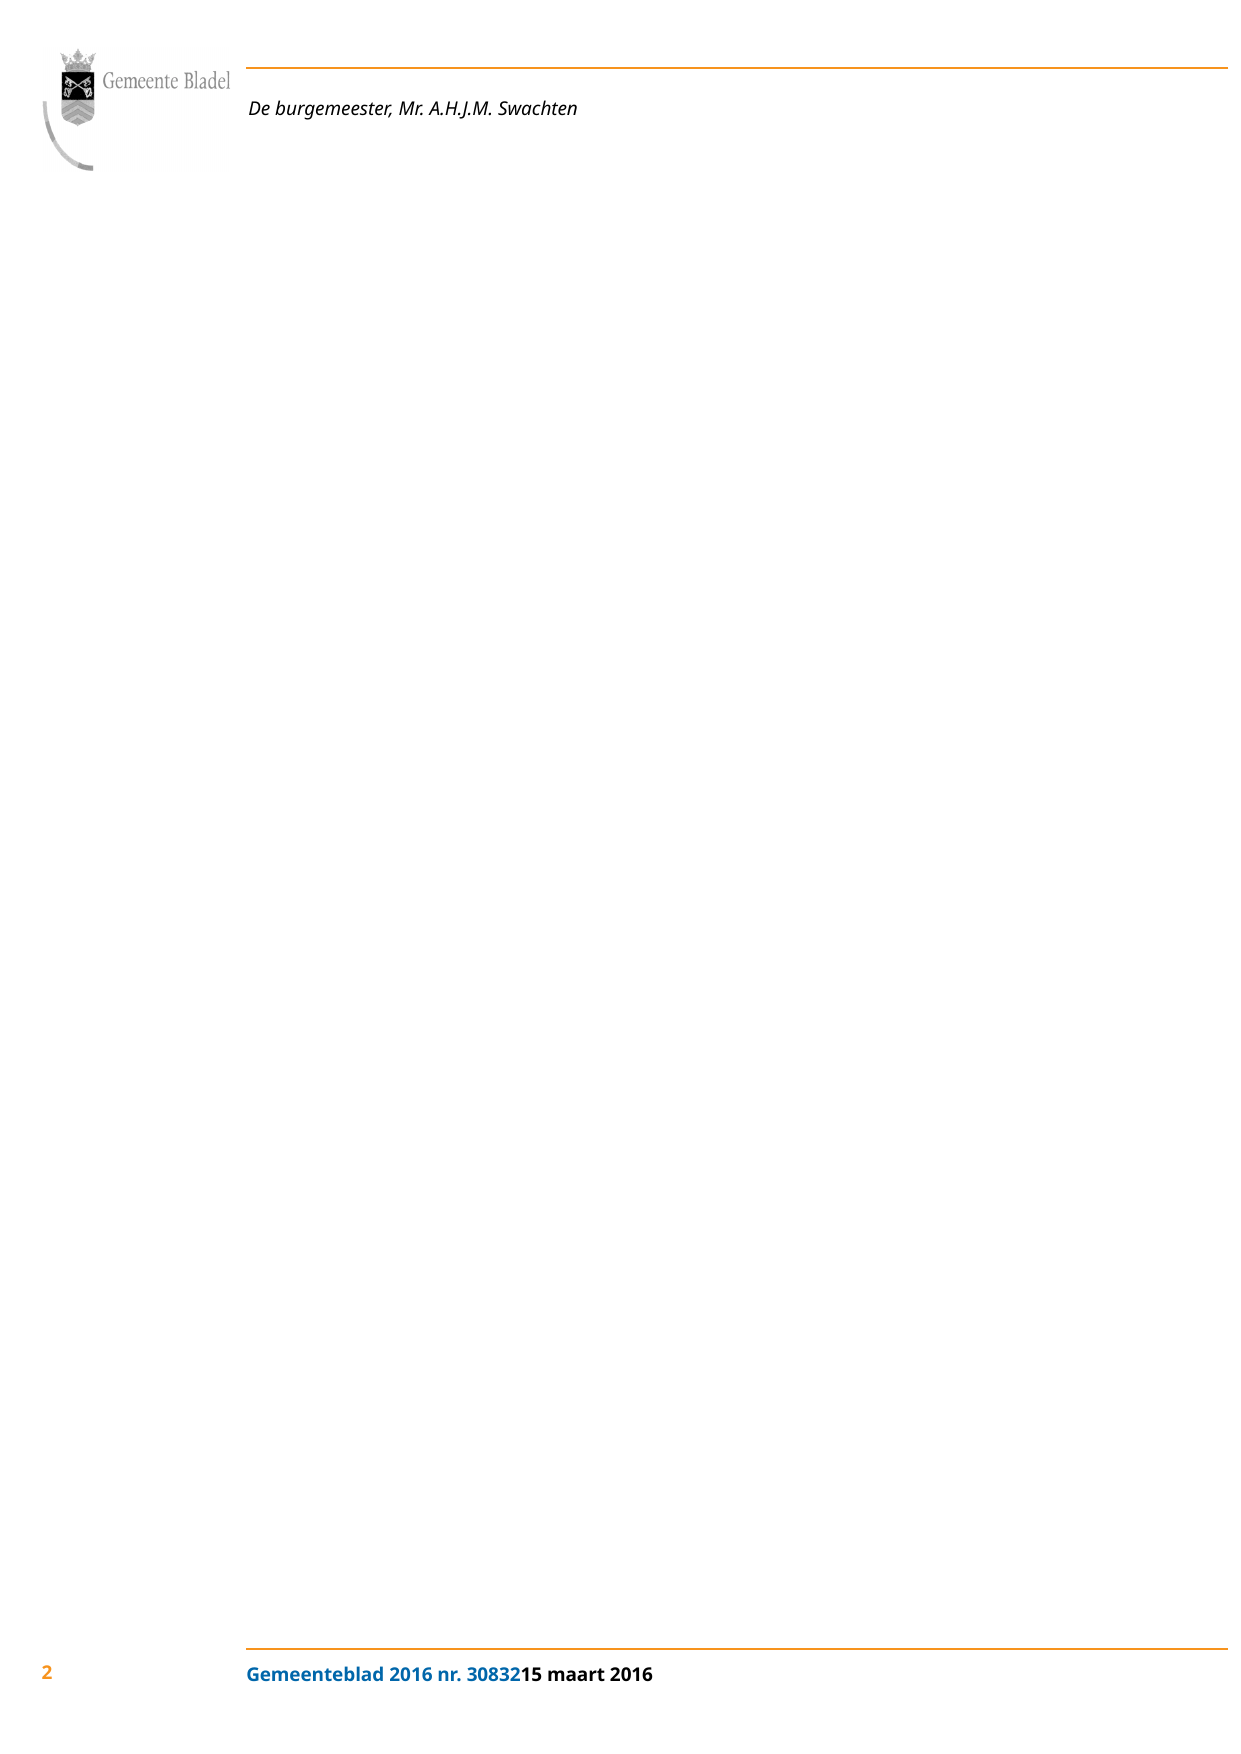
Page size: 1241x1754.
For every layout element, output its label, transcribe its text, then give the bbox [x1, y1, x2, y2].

text De burgemeester, Mr. A.H.J.M. Swachten [248, 95, 1152, 121]
picture [41, 47, 231, 172]
